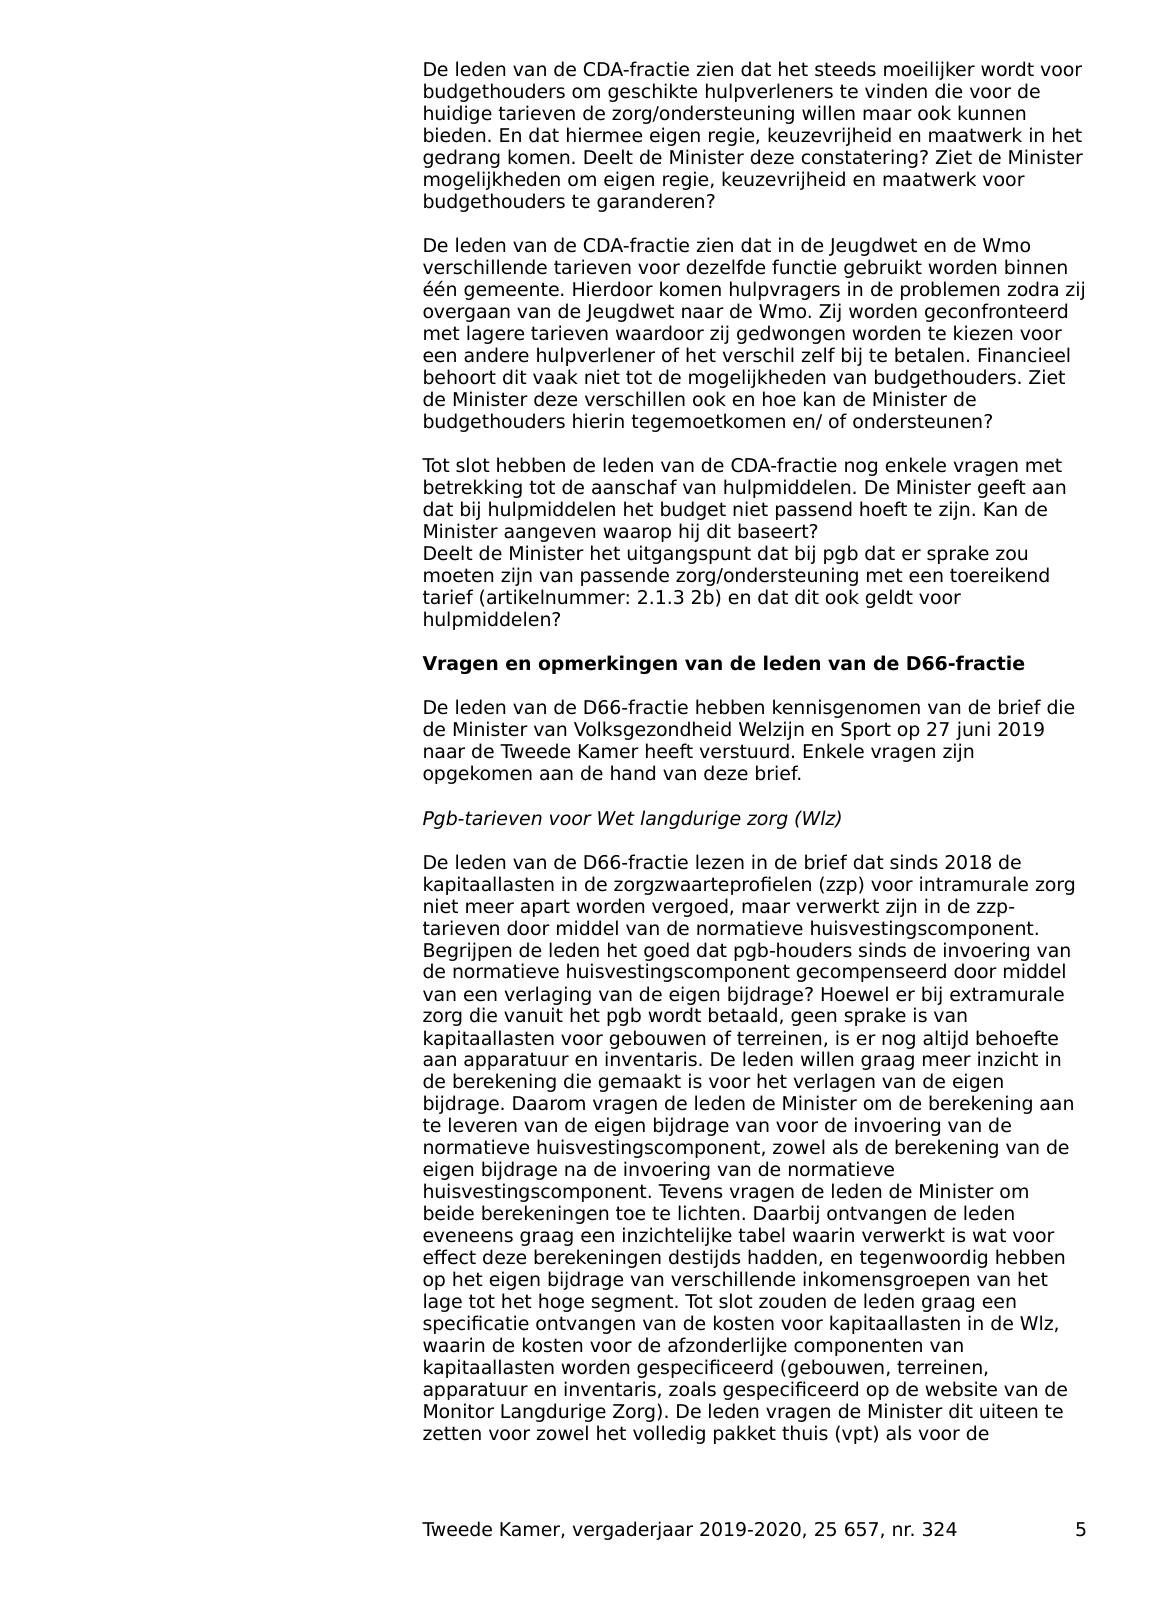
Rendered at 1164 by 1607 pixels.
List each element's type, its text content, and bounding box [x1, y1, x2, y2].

subtitle Vragen en opmerkingen van de leden van de D66-fractie [422, 653, 1087, 675]
text Deelt de Minister het uitgangspunt dat bij pgb dat er sprake zou moeten zijn van passende zorg/ondersteuning met een toereikend tarief (artikelnummer: 2.1.3 2b) en dat dit ook geldt voor hulpmiddelen? [422, 543, 1087, 631]
text De leden van de D66-fractie lezen in de brief dat sinds 2018 de kapitaallasten in de zorgzwaarteprofielen (zzp) voor intramurale zorg niet meer apart worden vergoed, maar verwerkt zijn in de zzp-tarieven door middel van de normatieve huisvestingscomponent. Begrijpen de leden het goed dat pgb-houders sinds de invoering van de normatieve huisvestingscomponent gecompenseerd door middel van een verlaging van de eigen bijdrage? Hoewel er bij extramurale zorg die vanuit het pgb wordt betaald, geen sprake is van kapitaallasten voor gebouwen of terreinen, is er nog altijd behoefte aan apparatuur en inventaris. De leden willen graag meer inzicht in de berekening die gemaakt is voor het verlagen van de eigen bijdrage. Daarom vragen de leden de Minister om de berekening aan te leveren van de eigen bijdrage van voor de invoering van de normatieve huisvestingscomponent, zowel als de berekening van de eigen bijdrage na de invoering van de normatieve huisvestingscomponent. Tevens vragen de leden de Minister om beide berekeningen toe te lichten. Daarbij ontvangen de leden eveneens graag een inzichtelijke tabel waarin verwerkt is wat voor effect deze berekeningen destijds hadden, en tegenwoordig hebben op het eigen bijdrage van verschillende inkomensgroepen van het lage tot het hoge segment. Tot slot zouden de leden graag een specificatie ontvangen van de kosten voor kapitaallasten in de Wlz, waarin de kosten voor de afzonderlijke componenten van kapitaallasten worden gespecificeerd (gebouwen, terreinen, apparatuur en inventaris, zoals gespecificeerd op de website van de Monitor Langdurige Zorg). De leden vragen de Minister dit uiteen te zetten voor zowel het volledig pakket thuis (vpt) als voor de [422, 852, 1087, 1445]
text De leden van de CDA-fractie zien dat het steeds moeilijker wordt voor budgethouders om geschikte hulpverleners te vinden die voor de huidige tarieven de zorg/ondersteuning willen maar ook kunnen bieden. En dat hiermee eigen regie, keuzevrijheid en maatwerk in het gedrang komen. Deelt de Minister deze constatering? Ziet de Minister mogelijkheden om eigen regie, keuzevrijheid en maatwerk voor budgethouders te garanderen? [422, 59, 1087, 213]
text De leden van de CDA-fractie zien dat in de Jeugdwet en de Wmo verschillende tarieven voor dezelfde functie gebruikt worden binnen één gemeente. Hierdoor komen hulpvragers in de problemen zodra zij overgaan van de Jeugdwet naar de Wmo. Zij worden geconfronteerd met lagere tarieven waardoor zij gedwongen worden te kiezen voor een andere hulpverlener of het verschil zelf bij te betalen. Financieel behoort dit vaak niet tot de mogelijkheden van budgethouders. Ziet de Minister deze verschillen ook en hoe kan de Minister de budgethouders hierin tegemoetkomen en/ of ondersteunen? [422, 235, 1087, 433]
subtitle Pgb-tarieven voor Wet langdurige zorg (Wlz) [422, 807, 1087, 829]
text Tot slot hebben de leden van de CDA-fractie nog enkele vragen met betrekking tot de aanschaf van hulpmiddelen. De Minister geeft aan dat bij hulpmiddelen het budget niet passend hoeft te zijn. Kan de Minister aangeven waarop hij dit baseert? [422, 455, 1087, 543]
text De leden van de D66-fractie hebben kennisgenomen van de brief die de Minister van Volksgezondheid Welzijn en Sport op 27 juni 2019 naar de Tweede Kamer heeft verstuurd. Enkele vragen zijn opgekomen aan de hand van deze brief. [422, 697, 1087, 785]
